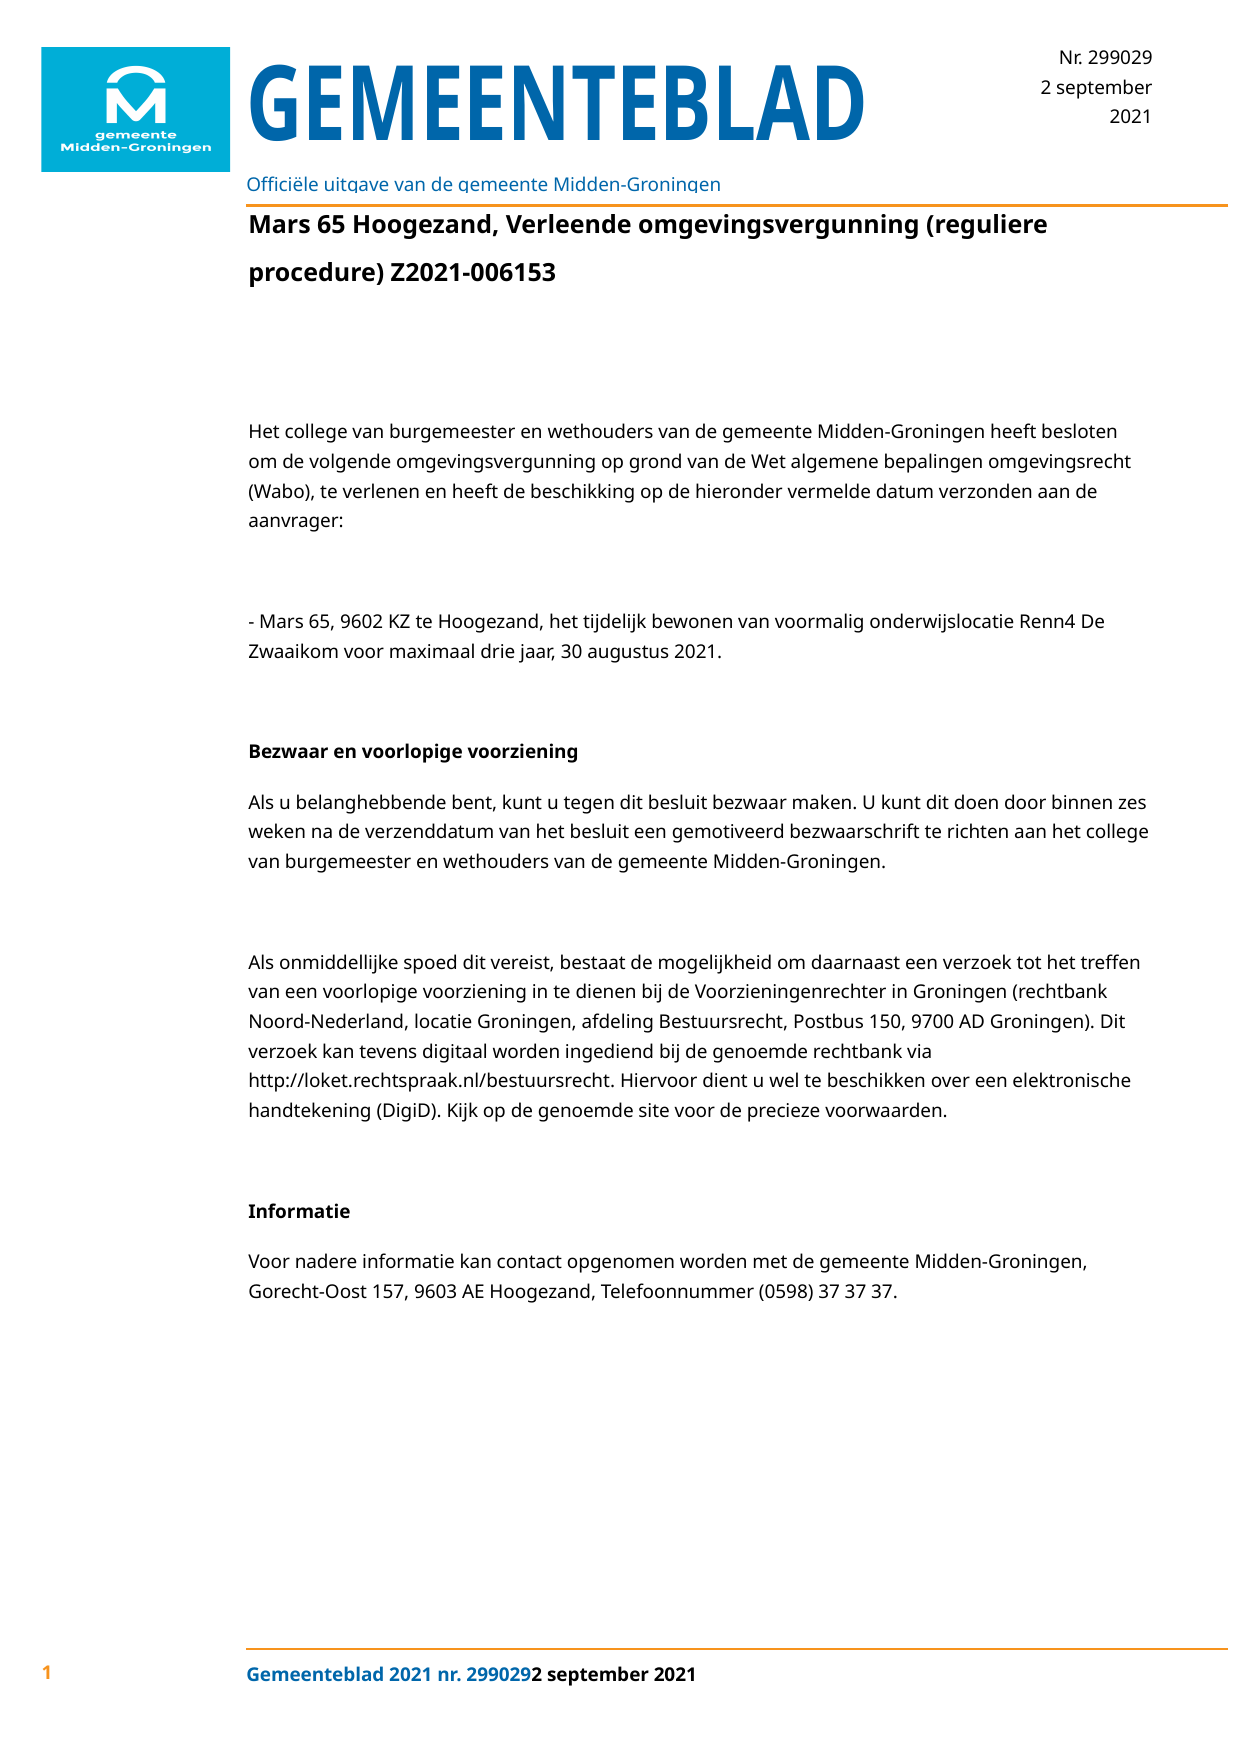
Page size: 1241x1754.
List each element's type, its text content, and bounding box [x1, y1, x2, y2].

text Het college van burgemeester en wethouders van de gemeente Midden-Groningen heeft besloten om de volgende omgevingsvergunning op grond van de Wet algemene bepalingen omgevingsrecht (Wabo), te verlenen en heeft de beschikking op de hieronder vermelde datum verzonden aan de aanvrager: [248, 419, 1152, 533]
text Informatie [248, 1198, 1152, 1224]
text Als u belanghebbende bent, kunt u tegen dit besluit bezwaar maken. U kunt dit doen door binnen zes weken na de verzenddatum van het besluit een gemotiveerd bezwaarschrift te richten aan het college van burgemeester en wethouders van de gemeente Midden-Groningen. [248, 789, 1152, 874]
text Voor nadere informatie kan contact opgenomen worden met de gemeente Midden-Groningen, Gorecht-Oost 157, 9603 AE Hoogezand, Telefoonnummer (0598) 37 37 37. [248, 1248, 1152, 1304]
text Mars 65 Hoogezand, Verleende omgevingsvergunning (reguliere procedure) Z2021-006153 [248, 207, 1152, 288]
picture [184, 146, 190, 153]
text Als onmiddellijke spoed dit vereist, bestaat de mogelijkheid om daarnaast een verzoek tot het treffen van een voorlopige voorziening in te dienen bij de Voorzieningenrechter in Groningen (rechtbank Noord-Nederland, locatie Groningen, afdeling Bestuursrecht, Postbus 150, 9700 AD Groningen). Dit verzoek kan tevens digitaal worden ingediend bij de genoemde rechtbank via http://loket.rechtspraak.nl/bestuursrecht. Hiervoor dient u wel te beschikken over een elektronische handtekening (DigiD). Kijk op de genoemde site voor de precieze voorwaarden. [248, 949, 1152, 1123]
text Bezwaar en voorlopige voorziening [248, 739, 1152, 764]
text - Mars 65, 9602 KZ te Hoogezand, het tijdelijk bewonen van voormalig onderwijslocatie Renn4 De Zwaaikom voor maximaal drie jaar, 30 augustus 2021. [248, 608, 1152, 664]
picture [108, 66, 164, 82]
picture [107, 89, 165, 122]
